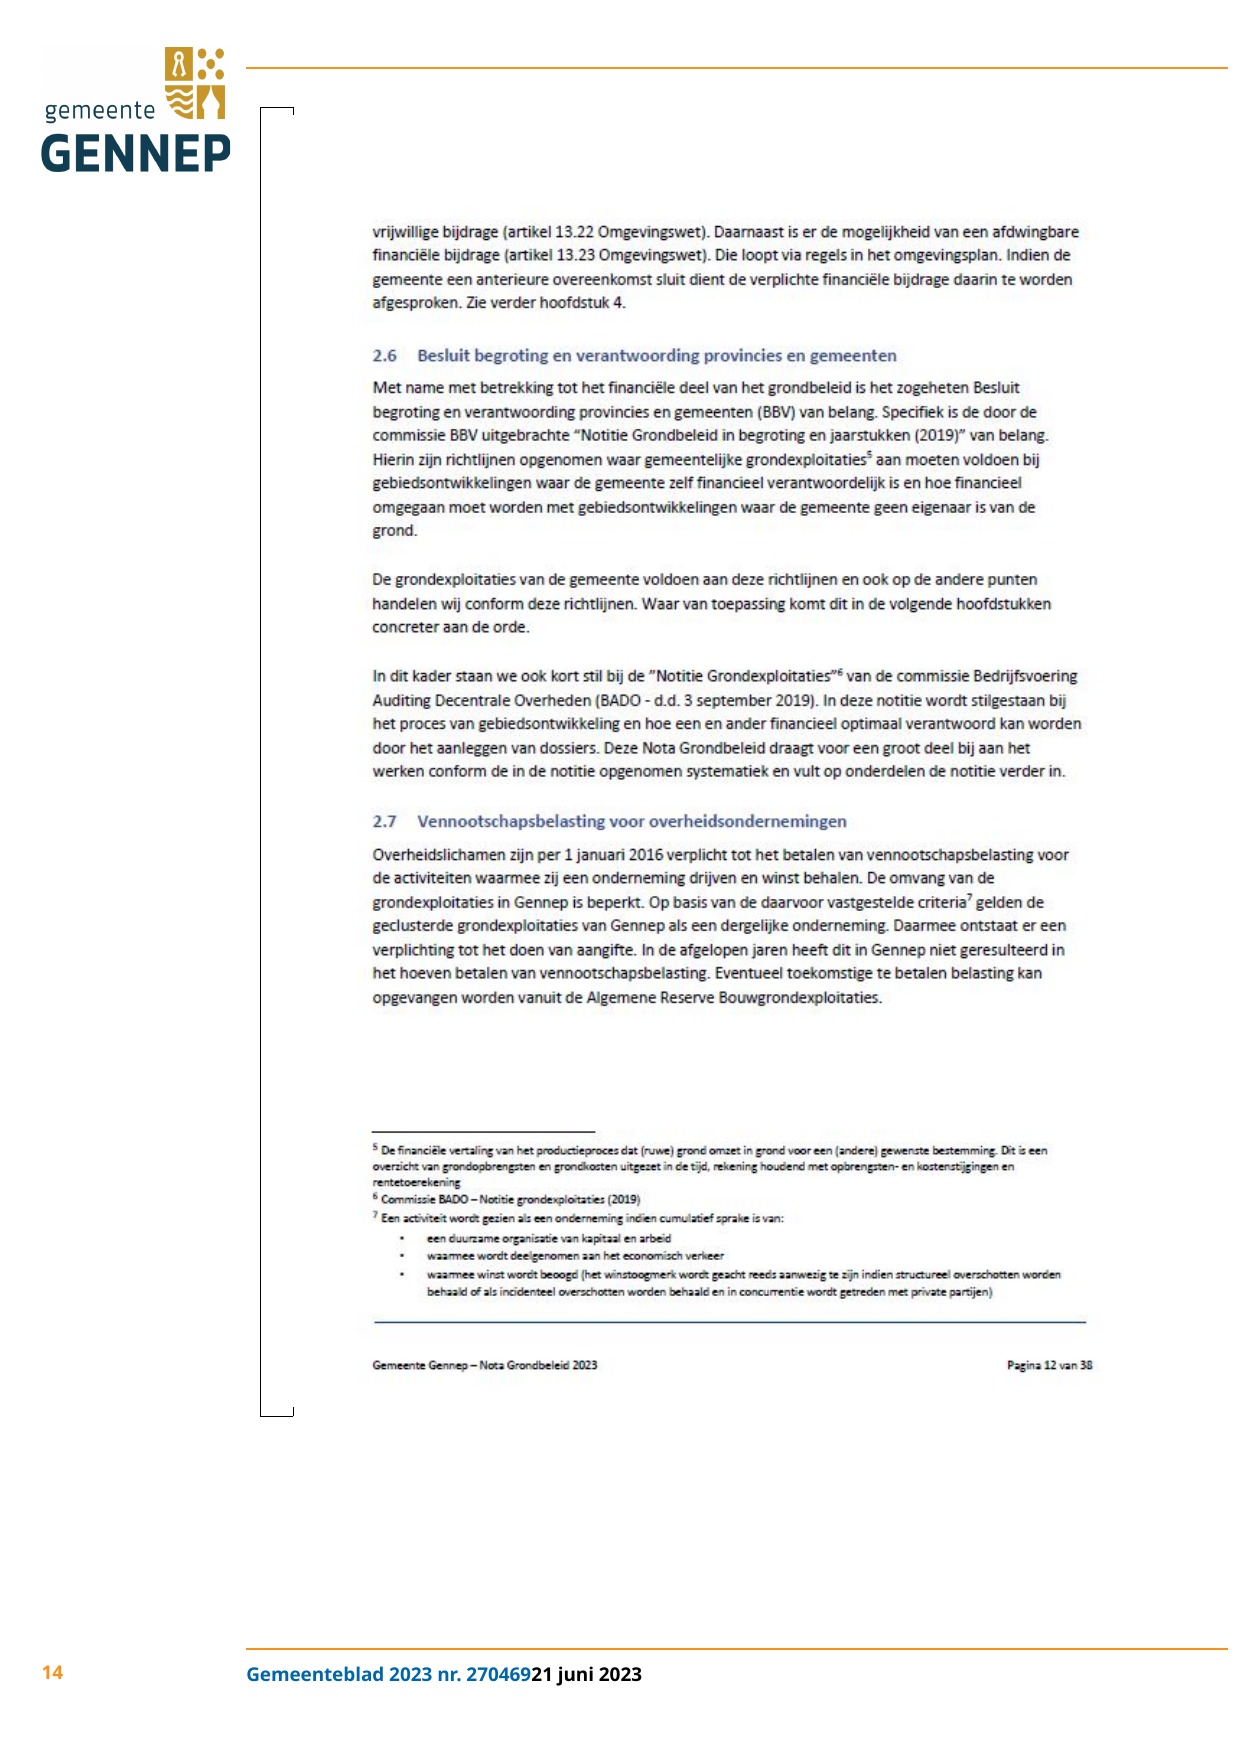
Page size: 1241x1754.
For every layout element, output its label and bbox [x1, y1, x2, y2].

picture [268, 115, 1173, 1407]
picture [41, 47, 231, 172]
